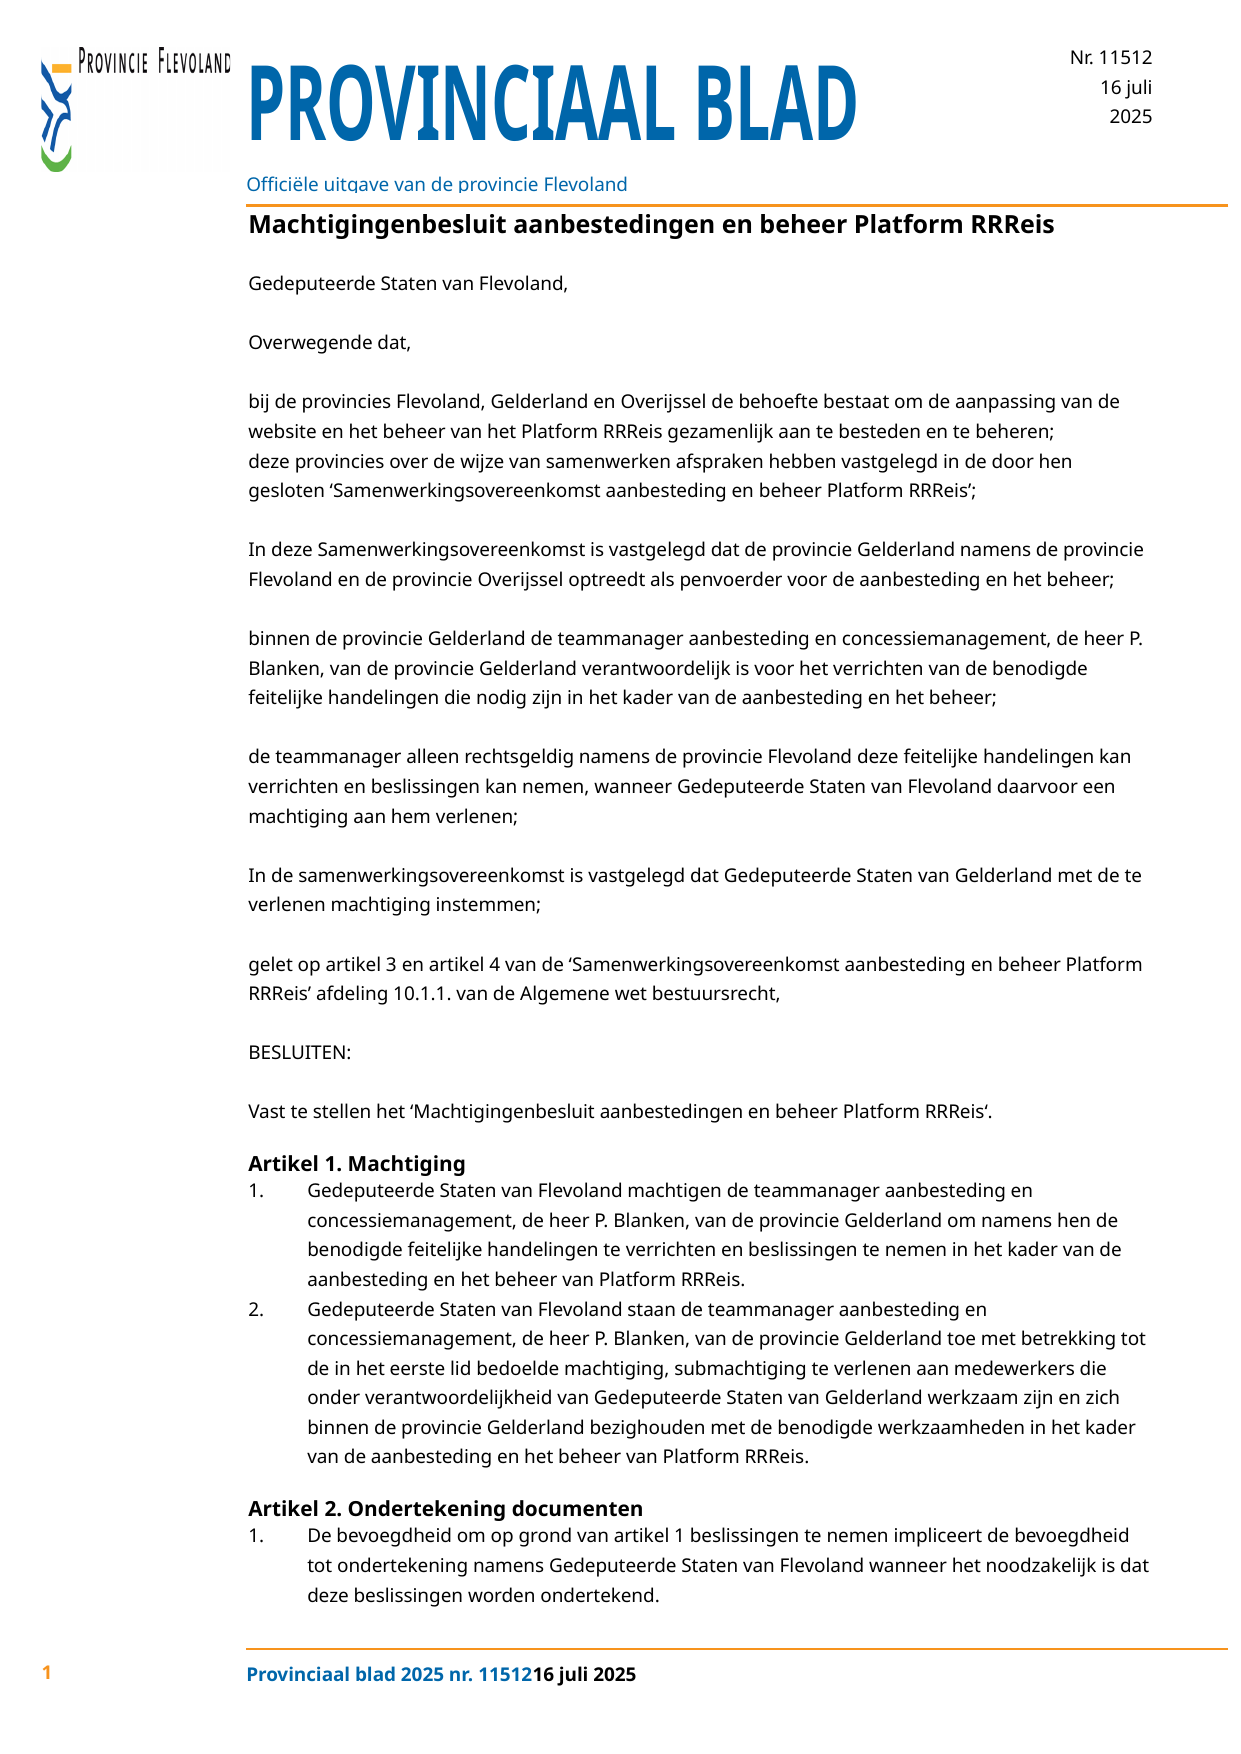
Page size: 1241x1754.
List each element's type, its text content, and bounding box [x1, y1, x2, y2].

text Artikel 2. Ondertekening documenten [248, 1494, 1152, 1523]
text Overwegende dat, [248, 329, 1152, 355]
list Gedeputeerde Staten van Flevoland staan de teammanager aanbesteding en concessiemanagement, de heer P. Blanken, van de provincie Gelderland toe met betrekking tot de in het eerste lid bedoelde machtiging, submachtiging te verlenen aan medewerkers die onder verantwoordelijkheid van Gedeputeerde Staten van Gelderland werkzaam zijn en zich binnen de provincie Gelderland bezighouden met de benodigde werkzaamheden in het kader van de aanbesteding en het beheer van Platform RRReis. [248, 1296, 1152, 1469]
list Gedeputeerde Staten van Flevoland machtigen de teammanager aanbesteding en concessiemanagement, de heer P. Blanken, van de provincie Gelderland om namens hen de benodigde feitelijke handelingen te verrichten en beslissingen te nemen in het kader van de aanbesteding en het beheer van Platform RRReis. [248, 1177, 1152, 1292]
text bij de provincies Flevoland, Gelderland en Overijssel de behoefte bestaat om de aanpassing van de website en het beheer van het Platform RRReis gezamenlijk aan te besteden en te beheren; [248, 389, 1152, 444]
text de teammanager alleen rechtsgeldig namens de provincie Flevoland deze feitelijke handelingen kan verrichten en beslissingen kan nemen, wanneer Gedeputeerde Staten van Flevoland daarvoor een machtiging aan hem verlenen; [248, 744, 1152, 828]
text In deze Samenwerkingsovereenkomst is vastgelegd dat de provincie Gelderland namens de provincie Flevoland en de provincie Overijssel optreedt als penvoerder voor de aanbesteding en het beheer; [248, 537, 1152, 592]
text gelet op artikel 3 en artikel 4 van de ‘Samenwerkingsovereenkomst aanbesteding en beheer Platform RRReis’ afdeling 10.1.1. van de Algemene wet bestuursrecht, [248, 951, 1152, 1006]
text deze provincies over de wijze van samenwerken afspraken hebben vastgelegd in de door hen gesloten ‘Samenwerkingsovereenkomst aanbesteding en beheer Platform RRReis’; [248, 448, 1152, 503]
text In de samenwerkingsovereenkomst is vastgelegd dat Gedeputeerde Staten van Gelderland met de te verlenen machtiging instemmen; [248, 862, 1152, 917]
text Vast te stellen het ‘Machtigingenbesluit aanbestedingen en beheer Platform RRReis‘. [248, 1099, 1152, 1124]
text BESLUITEN: [248, 1039, 1152, 1065]
text Machtigingenbesluit aanbestedingen en beheer Platform RRReis [248, 207, 1152, 241]
text Artikel 1. Machtiging [248, 1149, 1152, 1177]
list De bevoegdheid om op grond van artikel 1 beslissingen te nemen impliceert de bevoegdheid tot ondertekening namens Gedeputeerde Staten van Flevoland wanneer het noodzakelijk is dat deze beslissingen worden ondertekend. [248, 1523, 1152, 1607]
picture [41, 47, 231, 172]
text binnen de provincie Gelderland de teammanager aanbesteding en concessiemanagement, de heer P. Blanken, van de provincie Gelderland verantwoordelijk is voor het verrichten van de benodigde feitelijke handelingen die nodig zijn in het kader van de aanbesteding en het beheer; [248, 625, 1152, 710]
text Gedeputeerde Staten van Flevoland, [248, 270, 1152, 296]
